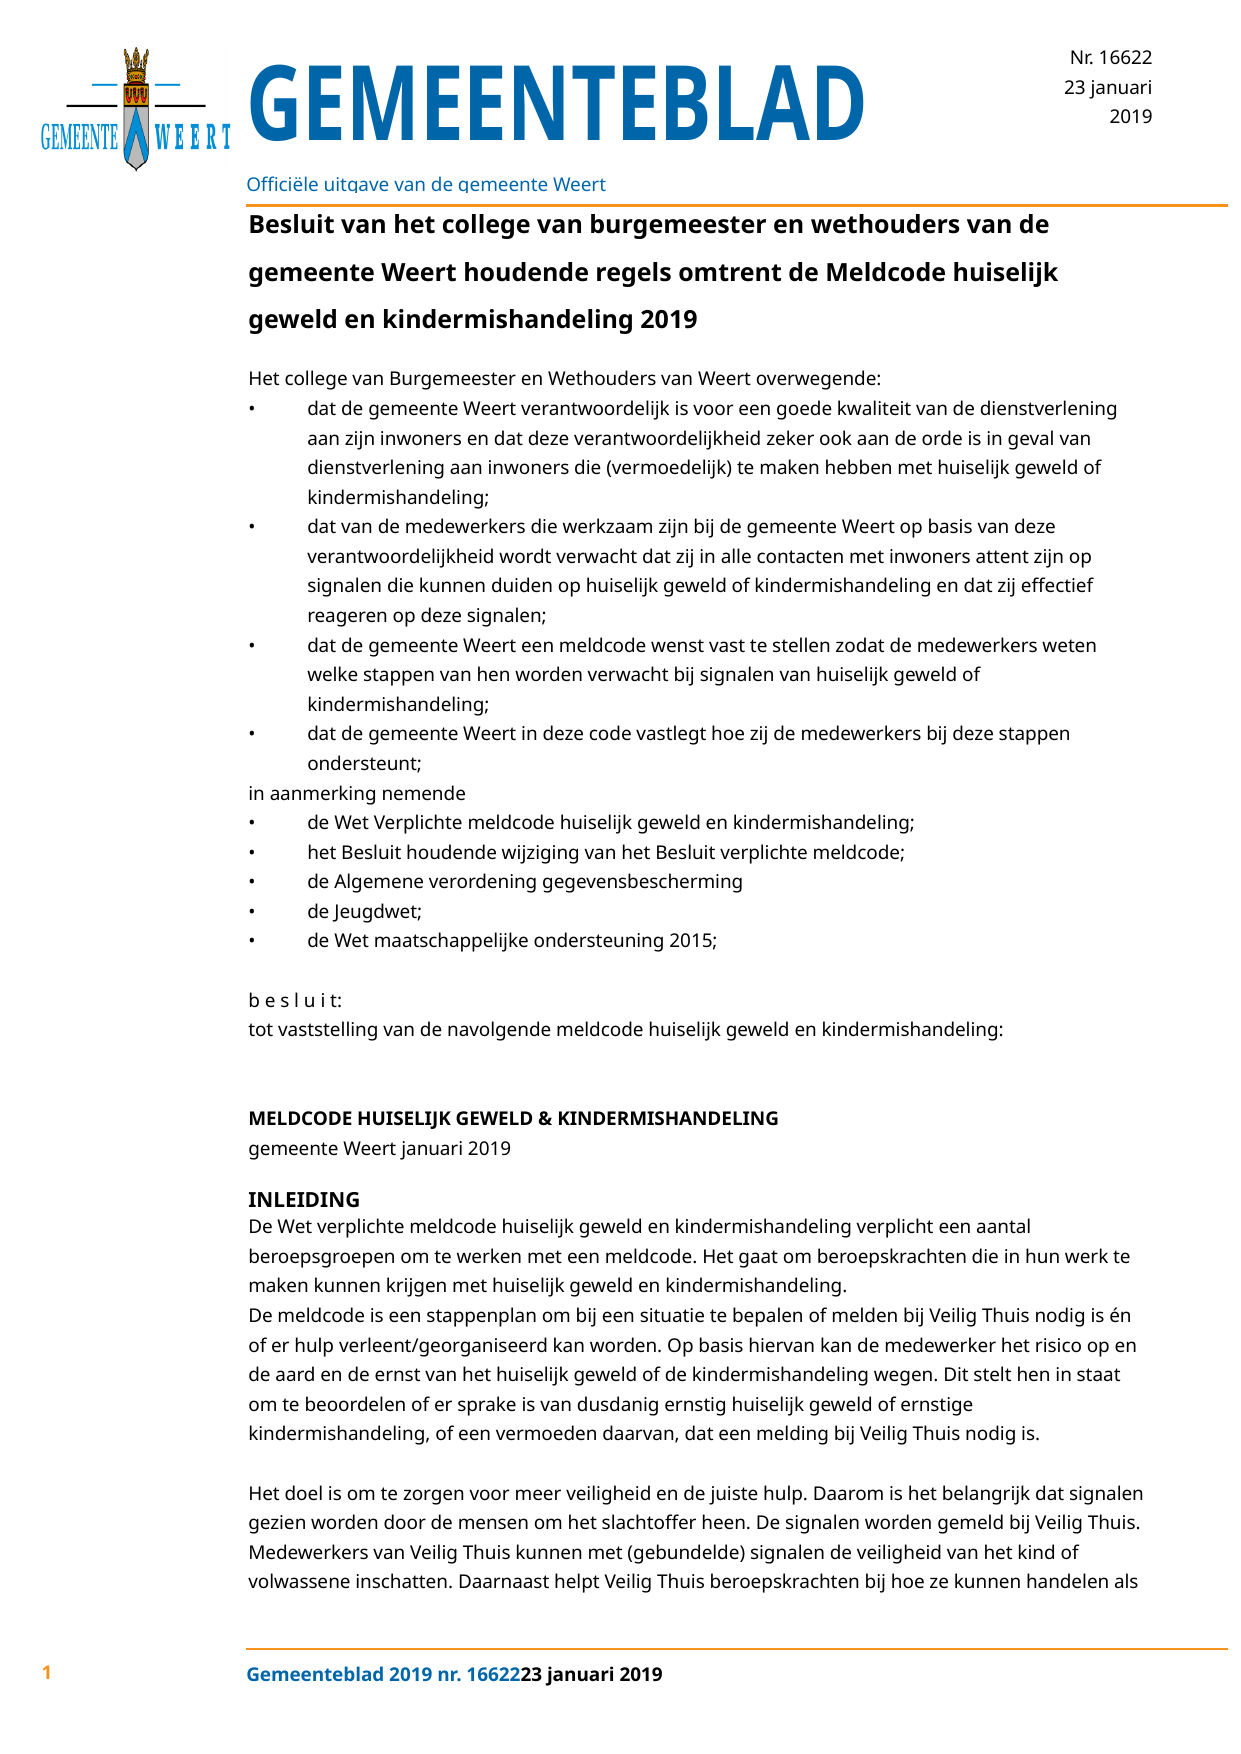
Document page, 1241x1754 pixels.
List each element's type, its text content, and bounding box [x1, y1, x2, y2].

text MELDCODE HUISELIJK GEWELD & KINDERMISHANDELING [248, 1105, 1152, 1131]
list dat de gemeente Weert in deze code vastlegt hoe zij de medewerkers bij deze stappen ondersteunt; [248, 721, 1152, 776]
list de Wet maatschappelijke ondersteuning 2015; [248, 928, 1152, 953]
text De Wet verplichte meldcode huiselijk geweld en kindermishandeling verplicht een aantal beroepsgroepen om te werken met een meldcode. Het gaat om beroepskrachten die in hun werk te maken kunnen krijgen met huiselijk geweld en kindermishandeling. [248, 1213, 1152, 1298]
text INLEIDING [248, 1185, 1152, 1213]
text in aanmerking nemende [248, 780, 1152, 805]
text Het doel is om te zorgen voor meer veiligheid en de juiste hulp. Daarom is het belangrijk dat signalen gezien worden door de mensen om het slachtoffer heen. De signalen worden gemeld bij Veilig Thuis. Medewerkers van Veilig Thuis kunnen met (gebundelde) signalen de veiligheid van het kind of volwassene inschatten. Daarnaast helpt Veilig Thuis beroepskrachten bij hoe ze kunnen handelen als [248, 1480, 1152, 1594]
list dat van de medewerkers die werkzaam zijn bij de gemeente Weert op basis van deze verantwoordelijkheid wordt verwacht dat zij in alle contacten met inwoners attent zijn op signalen die kunnen duiden op huiselijk geweld of kindermishandeling en dat zij effectief reageren op deze signalen; [248, 513, 1152, 628]
list de Wet Verplichte meldcode huiselijk geweld en kindermishandeling; [248, 809, 1152, 835]
text De meldcode is een stappenplan om bij een situatie te bepalen of melden bij Veilig Thuis nodig is én of er hulp verleent/georganiseerd kan worden. Op basis hiervan kan de medewerker het risico op en de aard en de ernst van het huiselijk geweld of de kindermishandeling wegen. Dit stelt hen in staat om te beoordelen of er sprake is van dusdanig ernstig huiselijk geweld of ernstige kindermishandeling, of een vermoeden daarvan, dat een melding bij Veilig Thuis nodig is. [248, 1302, 1152, 1446]
list de Algemene verordening gegevensbescherming [248, 868, 1152, 894]
text tot vaststelling van de navolgende meldcode huiselijk geweld en kindermishandeling: [248, 1016, 1152, 1042]
list dat de gemeente Weert verantwoordelijk is voor een goede kwaliteit van de dienstverlening aan zijn inwoners en dat deze verantwoordelijkheid zeker ook aan de orde is in geval van dienstverlening aan inwoners die (vermoedelijk) te maken hebben met huiselijk geweld of kindermishandeling; [248, 395, 1152, 509]
list het Besluit houdende wijziging van het Besluit verplichte meldcode; [248, 839, 1152, 864]
list de Jeugdwet; [248, 898, 1152, 924]
picture [41, 47, 231, 172]
text b e s l u i t: [248, 987, 1152, 1012]
text Het college van Burgemeester en Wethouders van Weert overwegende: [248, 366, 1152, 391]
list dat de gemeente Weert een meldcode wenst vast te stellen zodat de medewerkers weten welke stappen van hen worden verwacht bij signalen van huiselijk geweld of kindermishandeling; [248, 632, 1152, 717]
text Besluit van het college van burgemeester en wethouders van de gemeente Weert houdende regels omtrent de Meldcode huiselijk geweld en kindermishandeling 2019 [248, 207, 1152, 336]
text gemeente Weert januari 2019 [248, 1135, 1152, 1160]
